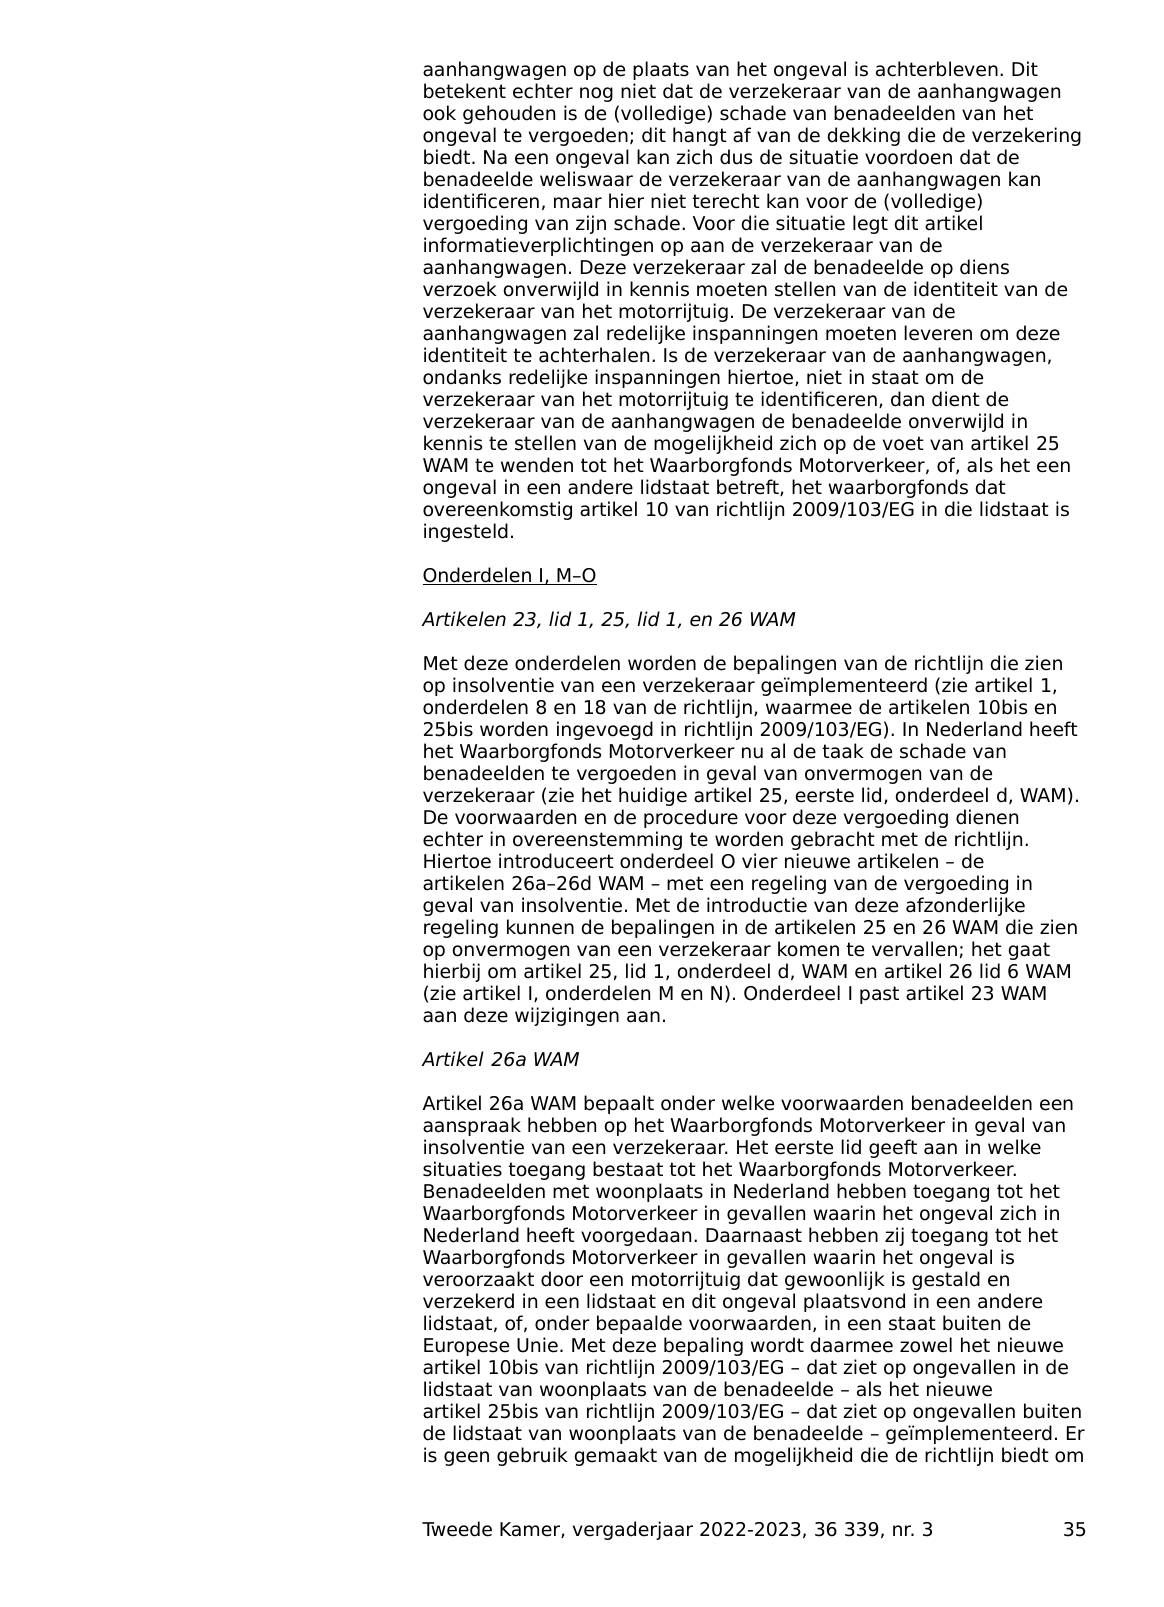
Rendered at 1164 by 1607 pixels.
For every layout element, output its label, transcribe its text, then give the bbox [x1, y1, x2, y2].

subtitle Onderdelen I, M–O [422, 565, 1087, 587]
text Met deze onderdelen worden de bepalingen van de richtlijn die zien op insolventie van een verzekeraar geïmplementeerd (zie artikel 1, onderdelen 8 en 18 van de richtlijn, waarmee de artikelen 10bis en 25bis worden ingevoegd in richtlijn 2009/103/EG). In Nederland heeft het Waarborgfonds Motorverkeer nu al de taak de schade van benadeelden te vergoeden in geval van onvermogen van de verzekeraar (zie het huidige artikel 25, eerste lid, onderdeel d, WAM). De voorwaarden en de procedure voor deze vergoeding dienen echter in overeenstemming te worden gebracht met de richtlijn. Hiertoe introduceert onderdeel O vier nieuwe artikelen – de artikelen 26a–26d WAM – met een regeling van de vergoeding in geval van insolventie. Met de introductie van deze afzonderlijke regeling kunnen de bepalingen in de artikelen 25 en 26 WAM die zien op onvermogen van een verzekeraar komen te vervallen; het gaat hierbij om artikel 25, lid 1, onderdeel d, WAM en artikel 26 lid 6 WAM (zie artikel I, onderdelen M en N). Onderdeel I past artikel 23 WAM aan deze wijzigingen aan. [422, 653, 1087, 1027]
subtitle Artikel 26a WAM [422, 1049, 1087, 1071]
text aanhangwagen op de plaats van het ongeval is achterbleven. Dit betekent echter nog niet dat de verzekeraar van de aanhangwagen ook gehouden is de (volledige) schade van benadeelden van het ongeval te vergoeden; dit hangt af van de dekking die de verzekering biedt. Na een ongeval kan zich dus de situatie voordoen dat de benadeelde weliswaar de verzekeraar van de aanhangwagen kan identificeren, maar hier niet terecht kan voor de (volledige) vergoeding van zijn schade. Voor die situatie legt dit artikel informatieverplichtingen op aan de verzekeraar van de aanhangwagen. Deze verzekeraar zal de benadeelde op diens verzoek onverwijld in kennis moeten stellen van de identiteit van de verzekeraar van het motorrijtuig. De verzekeraar van de aanhangwagen zal redelijke inspanningen moeten leveren om deze identiteit te achterhalen. Is de verzekeraar van de aanhangwagen, ondanks redelijke inspanningen hiertoe, niet in staat om de verzekeraar van het motorrijtuig te identificeren, dan dient de verzekeraar van de aanhangwagen de benadeelde onverwijld in kennis te stellen van de mogelijkheid zich op de voet van artikel 25 WAM te wenden tot het Waarborgfonds Motorverkeer, of, als het een ongeval in een andere lidstaat betreft, het waarborgfonds dat overeenkomstig artikel 10 van richtlijn 2009/103/EG in die lidstaat is ingesteld. [422, 59, 1087, 543]
text Artikel 26a WAM bepaalt onder welke voorwaarden benadeelden een aanspraak hebben op het Waarborgfonds Motorverkeer in geval van insolventie van een verzekeraar. Het eerste lid geeft aan in welke situaties toegang bestaat tot het Waarborgfonds Motorverkeer. Benadeelden met woonplaats in Nederland hebben toegang tot het Waarborgfonds Motorverkeer in gevallen waarin het ongeval zich in Nederland heeft voorgedaan. Daarnaast hebben zij toegang tot het Waarborgfonds Motorverkeer in gevallen waarin het ongeval is veroorzaakt door een motorrijtuig dat gewoonlijk is gestald en verzekerd in een lidstaat en dit ongeval plaatsvond in een andere lidstaat, of, onder bepaalde voorwaarden, in een staat buiten de Europese Unie. Met deze bepaling wordt daarmee zowel het nieuwe artikel 10bis van richtlijn 2009/103/EG – dat ziet op ongevallen in de lidstaat van woonplaats van de benadeelde – als het nieuwe artikel 25bis van richtlijn 2009/103/EG – dat ziet op ongevallen buiten de lidstaat van woonplaats van de benadeelde – geïmplementeerd. Er is geen gebruik gemaakt van de mogelijkheid die de richtlijn biedt om [422, 1093, 1087, 1467]
subtitle Artikelen 23, lid 1, 25, lid 1, en 26 WAM [422, 609, 1087, 631]
